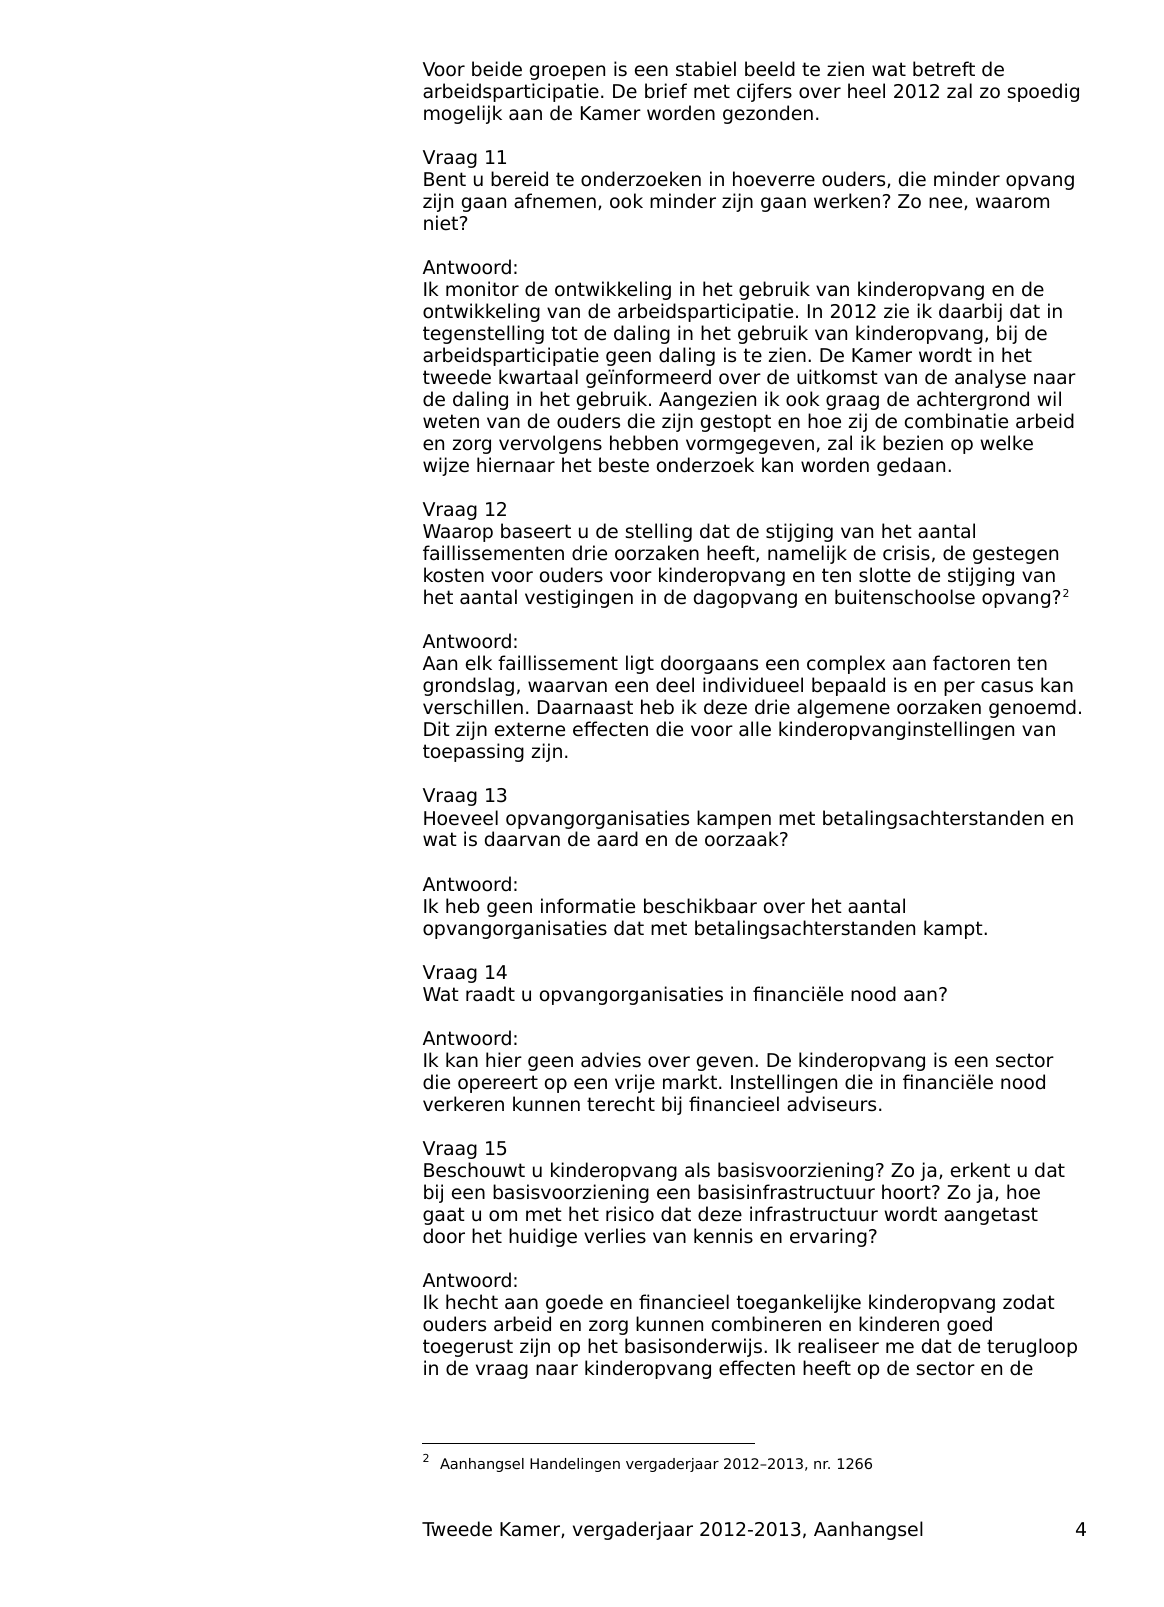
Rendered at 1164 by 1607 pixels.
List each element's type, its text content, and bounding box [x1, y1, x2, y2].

text Vraag 11 [422, 147, 1087, 169]
text Ik heb geen informatie beschikbaar over het aantal opvangorganisaties dat met betalingsachterstanden kampt. [422, 896, 1087, 939]
text Wat raadt u opvangorganisaties in financiële nood aan? [422, 984, 1087, 1006]
text Waarop baseert u de stelling dat de stijging van het aantal faillissementen drie oorzaken heeft, namelijk de crisis, de gestegen kosten voor ouders voor kinderopvang en ten slotte de stijging van het aantal vestigingen in de dagopvang en buitenschoolse opvang? [422, 521, 1087, 609]
text Vraag 15 [422, 1138, 1087, 1160]
text Ik hecht aan goede en financieel toegankelijke kinderopvang zodat ouders arbeid en zorg kunnen combineren en kinderen goed toegerust zijn op het basisonderwijs. Ik realiseer me dat de terugloop in de vraag naar kinderopvang effecten heeft op de sector en de [422, 1292, 1087, 1380]
text Aanhangsel Handelingen vergaderjaar 2012–2013, nr. 1266 [422, 1452, 1087, 1474]
text Vraag 13 [422, 785, 1087, 807]
text Antwoord: [422, 631, 1087, 653]
text Ik monitor de ontwikkeling in het gebruik van kinderopvang en de ontwikkeling van de arbeidsparticipatie. In 2012 zie ik daarbij dat in tegenstelling tot de daling in het gebruik van kinderopvang, bij de arbeidsparticipatie geen daling is te zien. De Kamer wordt in het tweede kwartaal geïnformeerd over de uitkomst van de analyse naar de daling in het gebruik. Aangezien ik ook graag de achtergrond wil weten van de ouders die zijn gestopt en hoe zij de combinatie arbeid en zorg vervolgens hebben vormgegeven, zal ik bezien op welke wijze hiernaar het beste onderzoek kan worden gedaan. [422, 279, 1087, 477]
text Vraag 12 [422, 499, 1087, 521]
text Bent u bereid te onderzoeken in hoeverre ouders, die minder opvang zijn gaan afnemen, ook minder zijn gaan werken? Zo nee, waarom niet? [422, 169, 1087, 235]
text Hoeveel opvangorganisaties kampen met betalingsachterstanden en wat is daarvan de aard en de oorzaak? [422, 807, 1087, 851]
text Ik kan hier geen advies over geven. De kinderopvang is een sector die opereert op een vrije markt. Instellingen die in financiële nood verkeren kunnen terecht bij financieel adviseurs. [422, 1050, 1087, 1116]
text Antwoord: [422, 1270, 1087, 1292]
text Voor beide groepen is een stabiel beeld te zien wat betreft de arbeidsparticipatie. De brief met cijfers over heel 2012 zal zo spoedig mogelijk aan de Kamer worden gezonden. [422, 59, 1087, 125]
text Aan elk faillissement ligt doorgaans een complex aan factoren ten grondslag, waarvan een deel individueel bepaald is en per casus kan verschillen. Daarnaast heb ik deze drie algemene oorzaken genoemd. Dit zijn externe effecten die voor alle kinderopvanginstellingen van toepassing zijn. [422, 653, 1087, 763]
text Antwoord: [422, 873, 1087, 896]
text Antwoord: [422, 1028, 1087, 1050]
text Antwoord: [422, 257, 1087, 279]
text Vraag 14 [422, 962, 1087, 984]
text Beschouwt u kinderopvang als basisvoorziening? Zo ja, erkent u dat bij een basisvoorziening een basisinfrastructuur hoort? Zo ja, hoe gaat u om met het risico dat deze infrastructuur wordt aangetast door het huidige verlies van kennis en ervaring? [422, 1160, 1087, 1248]
